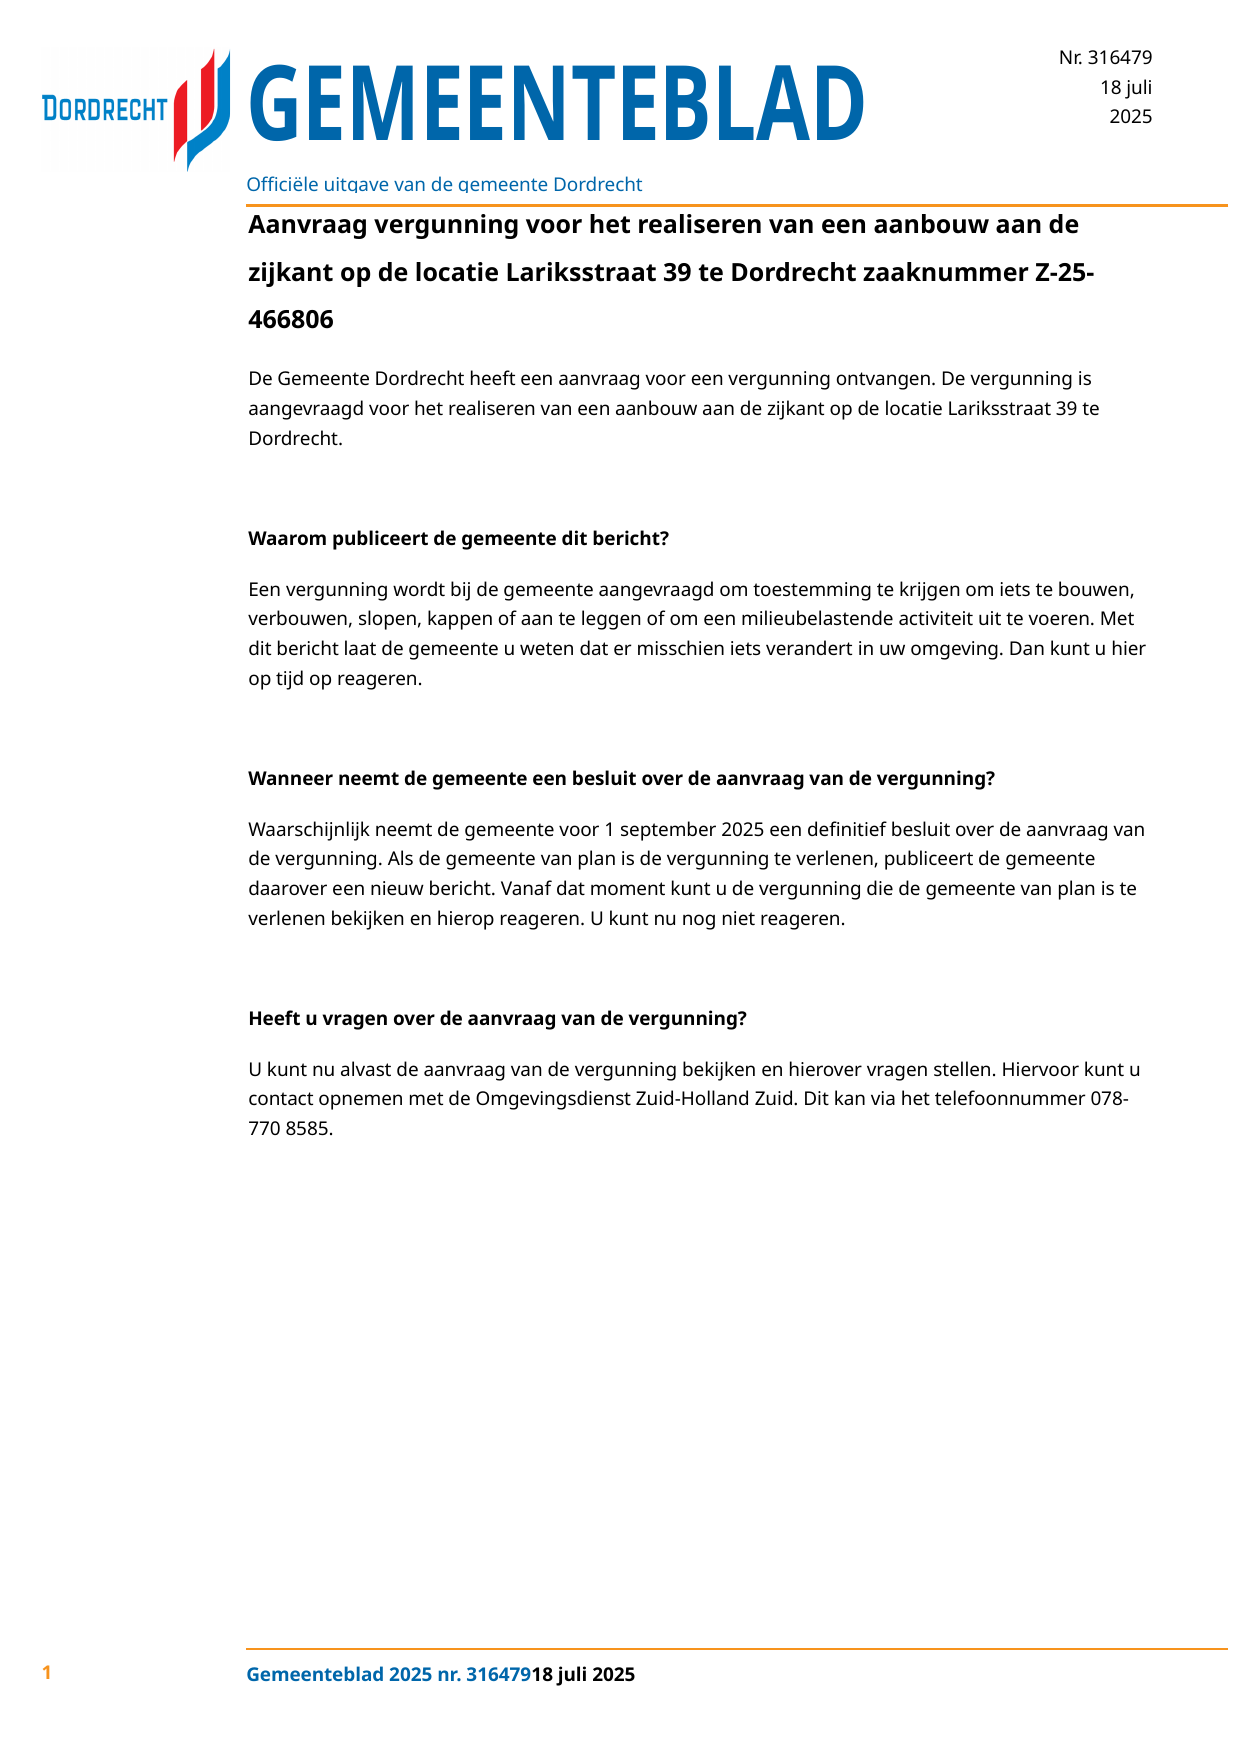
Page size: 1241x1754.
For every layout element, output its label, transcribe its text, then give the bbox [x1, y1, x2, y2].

picture [41, 47, 231, 172]
text U kunt nu alvast de aanvraag van de vergunning bekijken en hierover vragen stellen. Hiervoor kunt u contact opnemen met de Omgevingsdienst Zuid-Holland Zuid. Dit kan via het telefoonnummer 078-770 8585. [248, 1056, 1152, 1141]
text Een vergunning wordt bij de gemeente aangevraagd om toestemming te krijgen om iets te bouwen, verbouwen, slopen, kappen of aan te leggen of om een milieubelastende activiteit uit te voeren. Met dit bericht laat de gemeente u weten dat er misschien iets verandert in uw omgeving. Dan kunt u hier op tijd op reageren. [248, 576, 1152, 690]
text Waarschijnlijk neemt de gemeente voor 1 september 2025 een definitief besluit over de aanvraag van de vergunning. Als de gemeente van plan is de vergunning te verlenen, publiceert de gemeente daarover een nieuw bericht. Vanaf dat moment kunt u de vergunning die de gemeente van plan is te verlenen bekijken en hierop reageren. U kunt nu nog niet reageren. [248, 816, 1152, 930]
text Heeft u vragen over de aanvraag van de vergunning? [248, 1006, 1152, 1031]
text Waarom publiceert de gemeente dit bericht? [248, 526, 1152, 551]
text Wanneer neemt de gemeente een besluit over de aanvraag van de vergunning? [248, 766, 1152, 791]
text De Gemeente Dordrecht heeft een aanvraag voor een vergunning ontvangen. De vergunning is aangevraagd voor het realiseren van een aanbouw aan de zijkant op de locatie Lariksstraat 39 te Dordrecht. [248, 366, 1152, 450]
text Aanvraag vergunning voor het realiseren van een aanbouw aan de zijkant op de locatie Lariksstraat 39 te Dordrecht zaaknummer Z-25-466806 [248, 207, 1152, 336]
